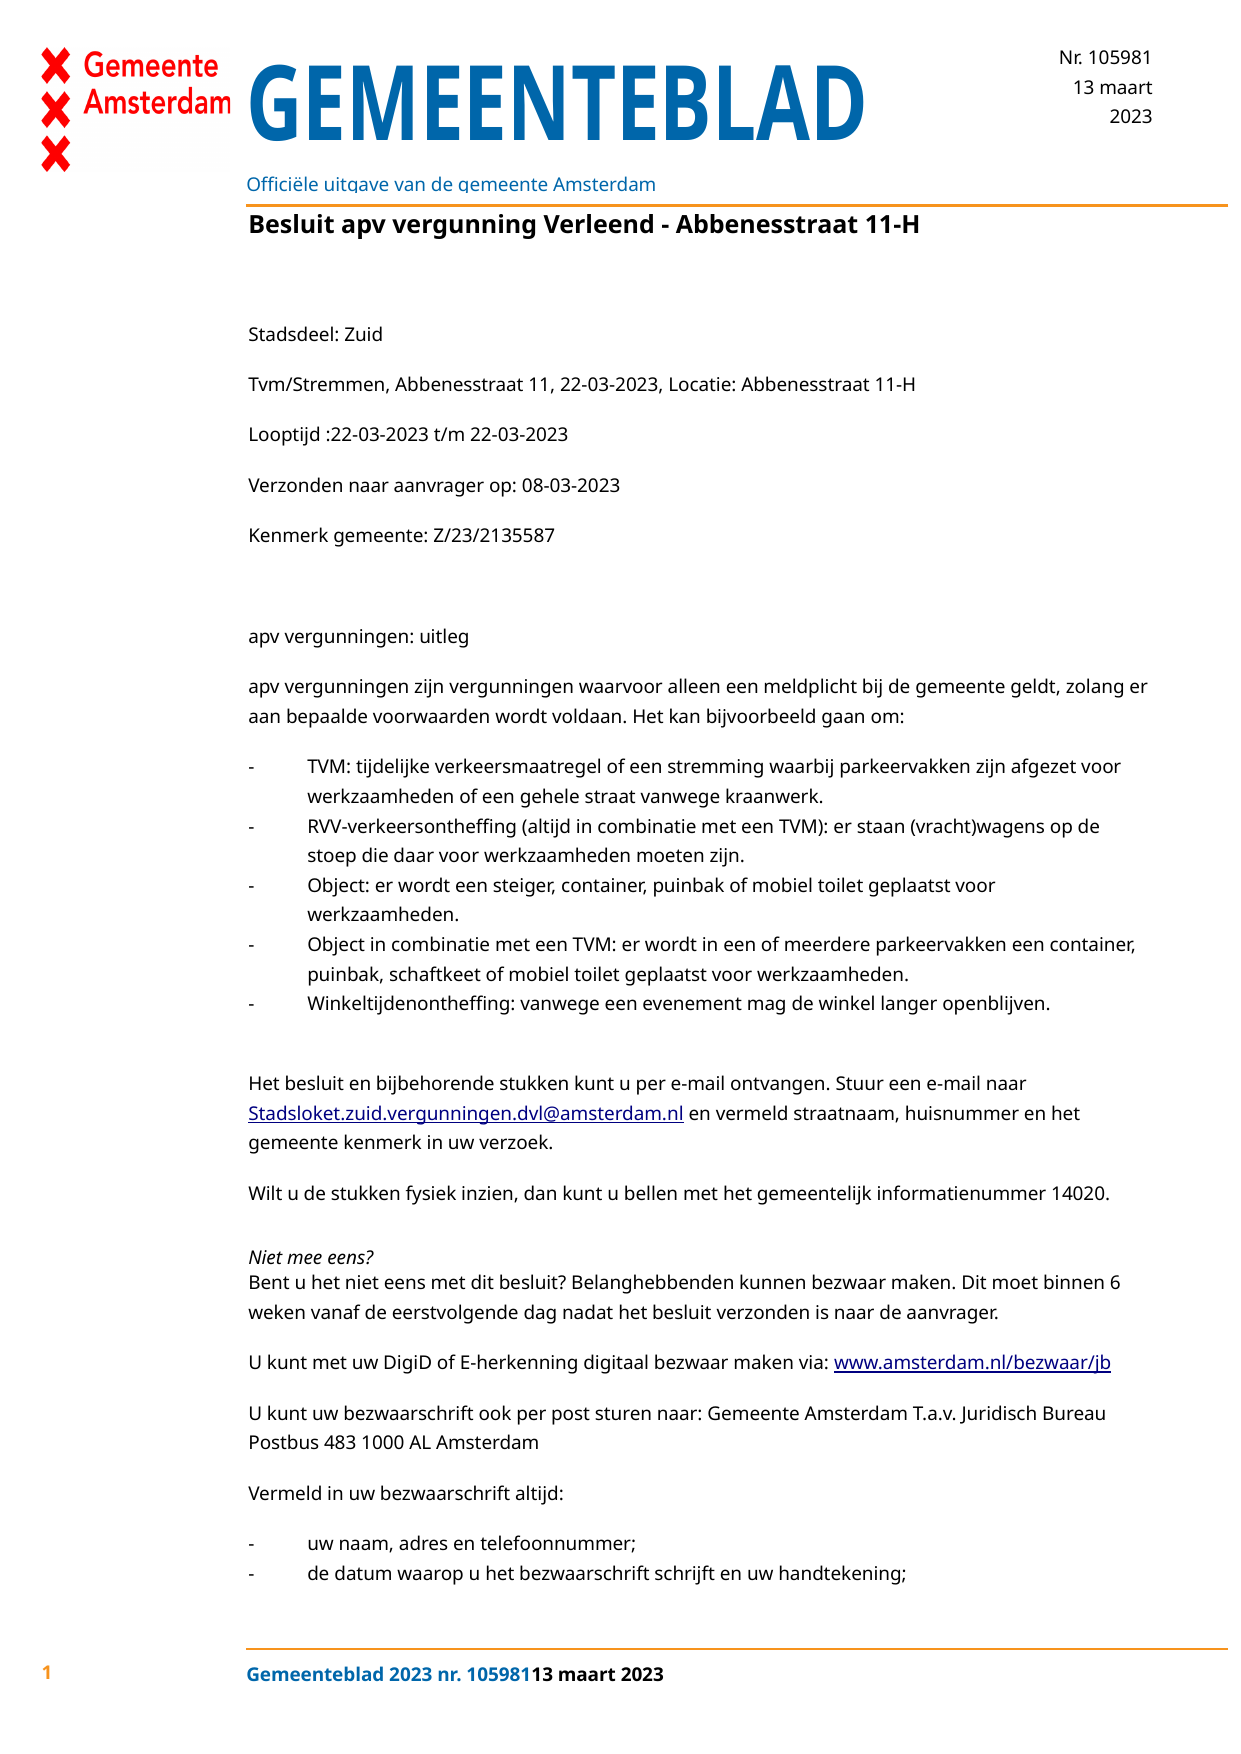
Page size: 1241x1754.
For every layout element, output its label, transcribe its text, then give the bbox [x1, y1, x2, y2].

list TVM: tijdelijke verkeersmaatregel of een stremming waarbij parkeervakken zijn afgezet voor werkzaamheden of een gehele straat vanwege kraanwerk. [248, 754, 1152, 809]
text Vermeld in uw bezwaarschrift altijd: [248, 1480, 1152, 1506]
text Het besluit en bijbehorende stukken kunt u per e-mail ontvangen. Stuur een e-mail naar Stadsloket.zuid.vergunningen.dvl@amsterdam.nl en vermeld straatnaam, huisnummer en het gemeente kenmerk in uw verzoek. [248, 1070, 1152, 1155]
list RVV-verkeersontheffing (altijd in combinatie met een TVM): er staan (vracht)wagens op de stoep die daar voor werkzaamheden moeten zijn. [248, 813, 1152, 868]
text Stadsdeel: Zuid [248, 321, 1152, 346]
text apv vergunningen zijn vergunningen waarvoor alleen een meldplicht bij de gemeente geldt, zolang er aan bepaalde voorwaarden wordt voldaan. Het kan bijvoorbeeld gaan om: [248, 674, 1152, 729]
text U kunt met uw DigiD of E-herkenning digitaal bezwaar maken via: www.amsterdam.nl/bezwaar/jb [248, 1349, 1152, 1375]
text Kenmerk gemeente: Z/23/2135587 [248, 522, 1152, 548]
text Wilt u de stukken fysiek inzien, dan kunt u bellen met het gemeentelijk informatienummer 14020. [248, 1180, 1152, 1206]
text Looptijd :22-03-2023 t/m 22-03-2023 [248, 422, 1152, 447]
text Niet mee eens? [248, 1244, 1152, 1269]
list uw naam, adres en telefoonnummer; [248, 1530, 1152, 1556]
text Verzonden naar aanvrager op: 08-03-2023 [248, 472, 1152, 498]
list Object in combinatie met een TVM: er wordt in een of meerdere parkeervakken een container, puinbak, schaftkeet of mobiel toilet geplaatst voor werkzaamheden. [248, 931, 1152, 986]
list Object: er wordt een steiger, container, puinbak of mobiel toilet geplaatst voor werkzaamheden. [248, 872, 1152, 927]
text Bent u het niet eens met dit besluit? Belanghebbenden kunnen bezwaar maken. Dit moet binnen 6 weken vanaf de eerstvolgende dag nadat het besluit verzonden is naar de aanvrager. [248, 1269, 1152, 1325]
text Besluit apv vergunning Verleend - Abbenesstraat 11-H [248, 207, 1152, 241]
text Tvm/Stremmen, Abbenesstraat 11, 22-03-2023, Locatie: Abbenesstraat 11-H [248, 371, 1152, 397]
list Winkeltijdenontheffing: vanwege een evenement mag de winkel langer openblijven. [248, 990, 1152, 1016]
list de datum waarop u het bezwaarschrift schrijft en uw handtekening; [248, 1560, 1152, 1586]
picture [41, 47, 231, 172]
text U kunt uw bezwaarschrift ook per post sturen naar: Gemeente Amsterdam T.a.v. Juridisch Bureau Postbus 483 1000 AL Amsterdam [248, 1400, 1152, 1455]
text apv vergunningen: uitleg [248, 623, 1152, 649]
